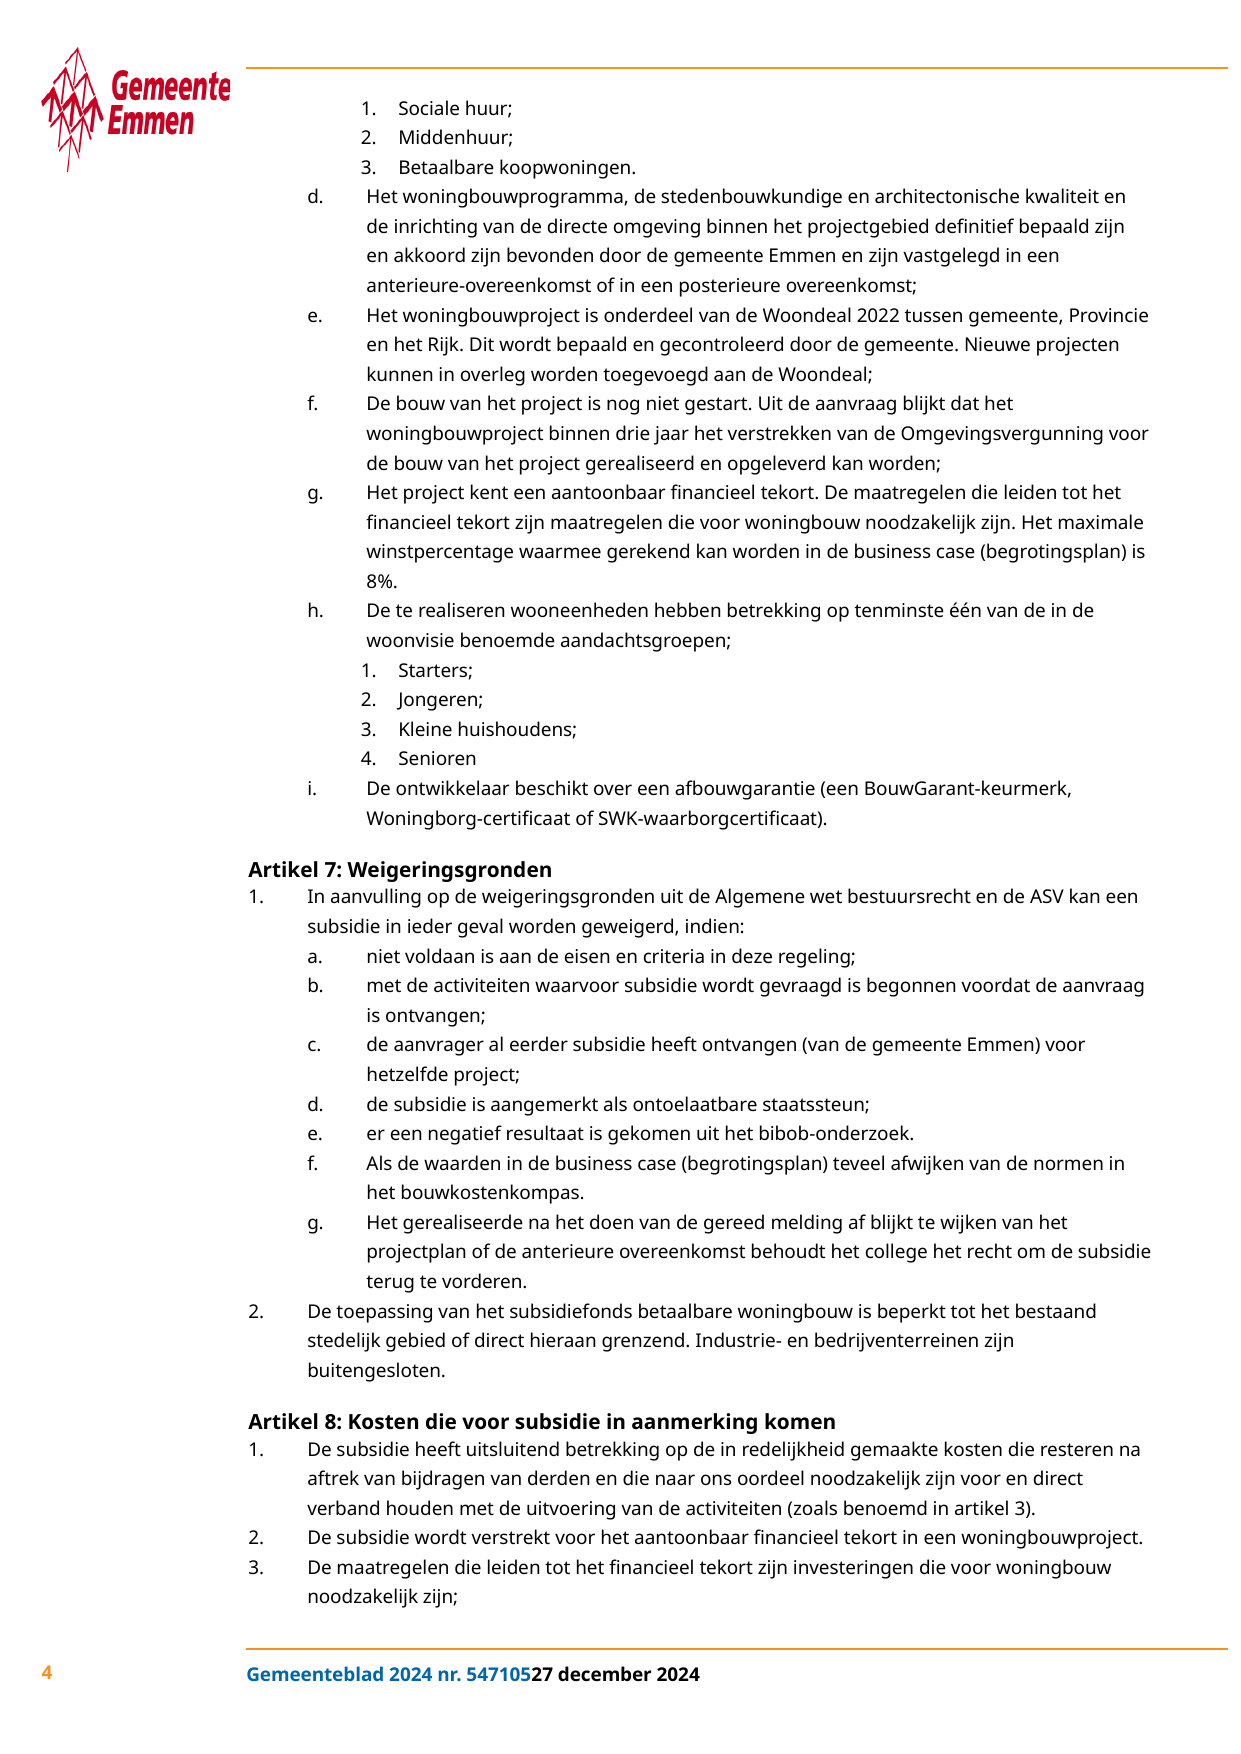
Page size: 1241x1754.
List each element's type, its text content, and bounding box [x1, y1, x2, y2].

list Jongeren; [361, 686, 1152, 712]
list de subsidie is aangemerkt als ontoelaatbare staatssteun; [307, 1091, 1152, 1116]
list Starters; [361, 657, 1152, 683]
text Artikel 8: Kosten die voor subsidie in aanmerking komen [248, 1407, 1152, 1436]
list Sociale huur; [361, 95, 1152, 121]
list Middenhuur; [361, 124, 1152, 150]
list er een negatief resultaat is gekomen uit het bibob-onderzoek. [307, 1120, 1152, 1146]
list Senioren [361, 746, 1152, 771]
list De subsidie heeft uitsluitend betrekking op de in redelijkheid gemaakte kosten die resteren na aftrek van bijdragen van derden en die naar ons oordeel noodzakelijk zijn voor en direct verband houden met de uitvoering van de activiteiten (zoals benoemd in artikel 3). [248, 1436, 1152, 1521]
list De subsidie wordt verstrekt voor het aantoonbaar financieel tekort in een woningbouwproject. [248, 1524, 1152, 1550]
list De ontwikkelaar beschikt over een afbouwgarantie (een BouwGarant-keurmerk, Woningborg-certificaat of SWK-waarborgcertificaat). [307, 775, 1152, 831]
list Als de waarden in de business case (begrotingsplan) teveel afwijken van de normen in het bouwkostenkompas. [307, 1150, 1152, 1205]
list Het project kent een aantoonbaar financieel tekort. De maatregelen die leiden tot het financieel tekort zijn maatregelen die voor woningbouw noodzakelijk zijn. Het maximale winstpercentage waarmee gerekend kan worden in de business case (begrotingsplan) is 8%. [307, 479, 1152, 594]
list niet voldaan is aan de eisen en criteria in deze regeling; [307, 943, 1152, 968]
list met de activiteiten waarvoor subsidie wordt gevraagd is begonnen voordat de aanvraag is ontvangen; [307, 972, 1152, 1028]
list Het gerealiseerde na het doen van de gereed melding af blijkt te wijken van het projectplan of de anterieure overeenkomst behoudt het college het recht om de subsidie terug te vorderen. [307, 1209, 1152, 1294]
picture [41, 47, 231, 172]
list De toepassing van het subsidiefonds betaalbare woningbouw is beperkt tot het bestaand stedelijk gebied of direct hieraan grenzend. Industrie- en bedrijventerreinen zijn buitengesloten. [248, 1298, 1152, 1383]
list Betaalbare koopwoningen. [361, 154, 1152, 180]
list Het woningbouwproject is onderdeel van de Woondeal 2022 tussen gemeente, Provincie en het Rijk. Dit wordt bepaald en gecontroleerd door de gemeente. Nieuwe projecten kunnen in overleg worden toegevoegd aan de Woondeal; [307, 302, 1152, 387]
list Kleine huishoudens; [361, 716, 1152, 742]
text Artikel 7: Weigeringsgronden [248, 855, 1152, 884]
list De bouw van het project is nog niet gestart. Uit de aanvraag blijkt dat het woningbouwproject binnen drie jaar het verstrekken van de Omgevingsvergunning voor de bouw van het project gerealiseerd en opgeleverd kan worden; [307, 391, 1152, 476]
list In aanvulling op de weigeringsgronden uit de Algemene wet bestuursrecht en de ASV kan een subsidie in ieder geval worden geweigerd, indien: [248, 884, 1152, 939]
list De maatregelen die leiden tot het financieel tekort zijn investeringen die voor woningbouw noodzakelijk zijn; [248, 1554, 1152, 1609]
list De te realiseren wooneenheden hebben betrekking op tenminste één van de in de woonvisie benoemde aandachtsgroepen; [307, 598, 1152, 653]
list Het woningbouwprogramma, de stedenbouwkundige en architectonische kwaliteit en de inrichting van de directe omgeving binnen het projectgebied definitief bepaald zijn en akkoord zijn bevonden door de gemeente Emmen en zijn vastgelegd in een anterieure-overeenkomst of in een posterieure overeenkomst; [307, 183, 1152, 298]
list de aanvrager al eerder subsidie heeft ontvangen (van de gemeente Emmen) voor hetzelfde project; [307, 1032, 1152, 1087]
